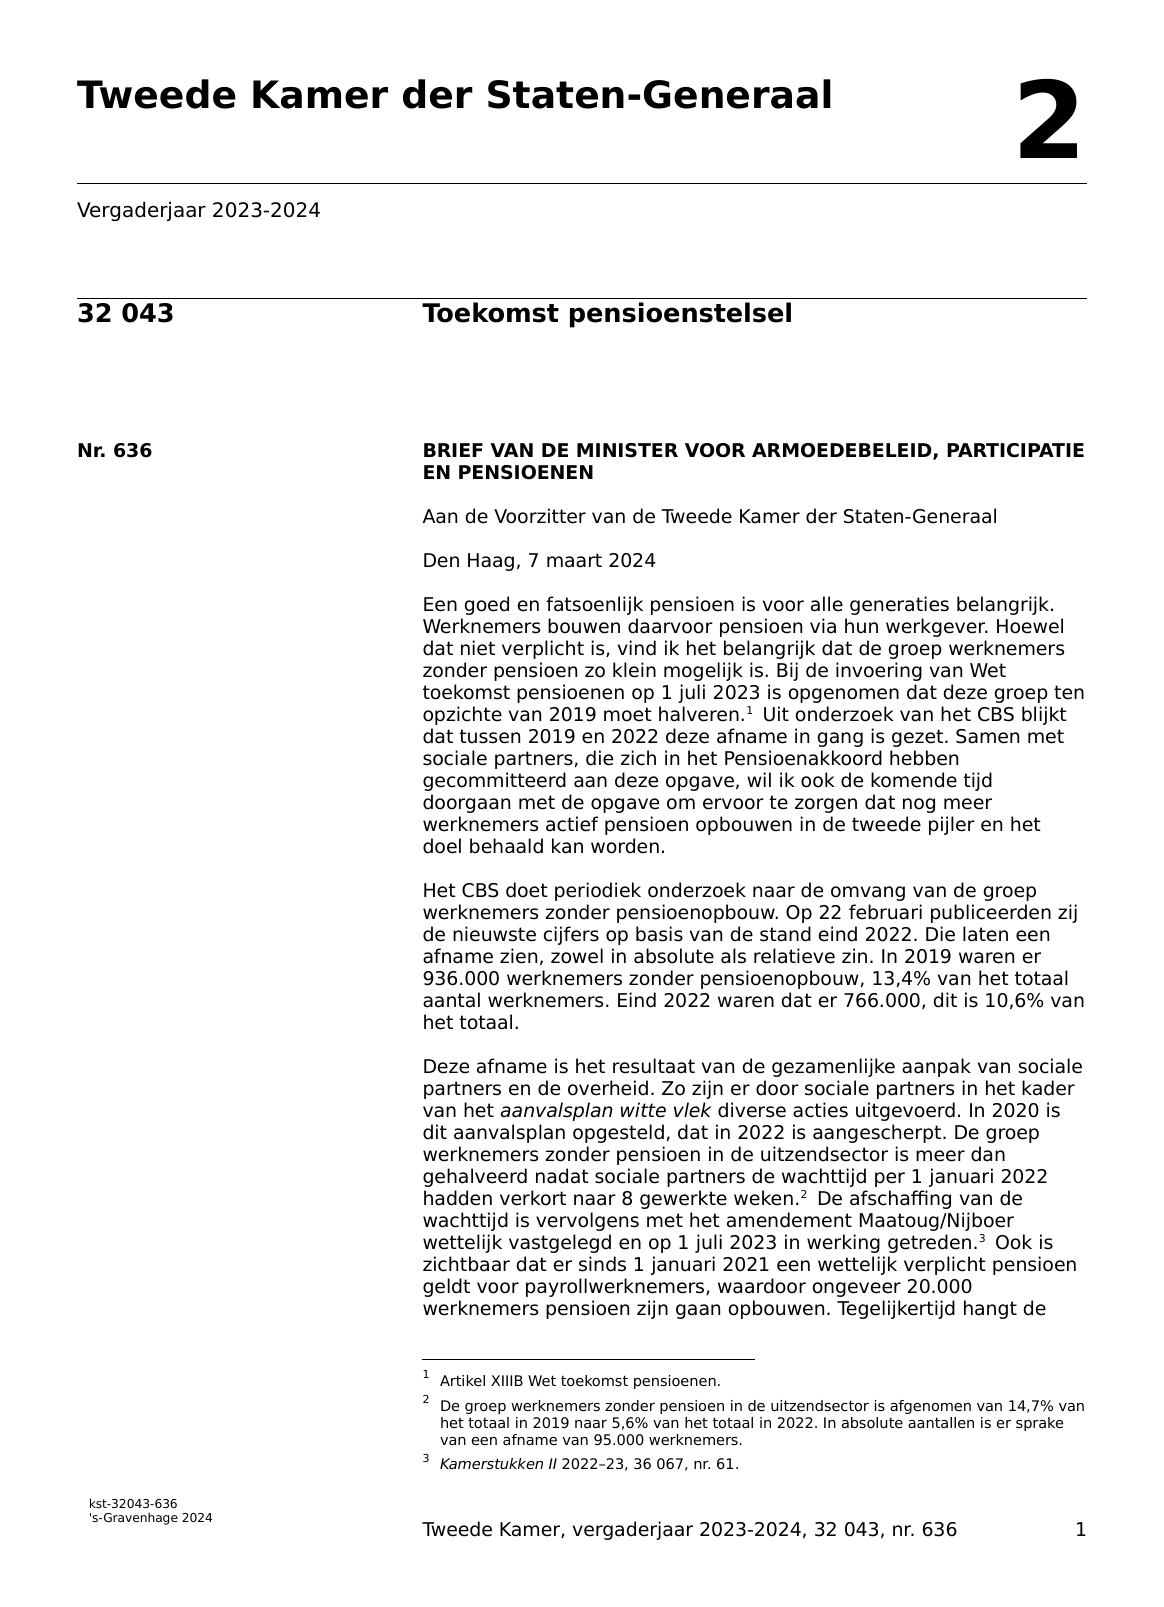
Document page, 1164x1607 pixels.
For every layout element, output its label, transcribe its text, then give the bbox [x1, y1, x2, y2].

table_header Tweede Kamer der Staten-Generaal [77, 59, 886, 183]
text kst-32043-636 [88, 1497, 323, 1511]
subtitle Nr. 636 BRIEF VAN DE MINISTER VOOR ARMOEDEBELEID, PARTICIPATIE EN PENSIOENEN [77, 440, 1087, 484]
text De groep werknemers zonder pensioen in de uitzendsector is afgenomen van 14,7% van het totaal in 2019 naar 5,6% van het totaal in 2022. In absolute aantallen is er sprake van een afname van 95.000 werknemers. [422, 1393, 1087, 1449]
text Aan de Voorzitter van de Tweede Kamer der Staten-Generaal [422, 506, 1087, 528]
text Deze afname is het resultaat van de gezamenlijke aanpak van sociale partners en de overheid. Zo zijn er door sociale partners in het kader van het aanvalsplan witte vlek diverse acties uitgevoerd. In 2020 is dit aanvalsplan opgesteld, dat in 2022 is aangescherpt. De groep werknemers zonder pensioen in de uitzendsector is meer dan gehalveerd nadat sociale partners de wachttijd per 1 januari 2022 hadden verkort naar 8 gewerkte weken. De afschaffing van de wachttijd is vervolgens met het amendement Maatoug/Nijboer wettelijk vastgelegd en op 1 juli 2023 in werking getreden. Ook is zichtbaar dat er sinds 1 januari 2021 een wettelijk verplicht pensioen geldt voor payrollwerknemers, waardoor ongeveer 20.000 werknemers pensioen zijn gaan opbouwen. Tegelijkertijd hangt de [422, 1056, 1087, 1320]
text Een goed en fatsoenlijk pensioen is voor alle generaties belangrijk. Werknemers bouwen daarvoor pensioen via hun werkgever. Hoewel dat niet verplicht is, vind ik het belangrijk dat de groep werknemers zonder pensioen zo klein mogelijk is. Bij de invoering van Wet toekomst pensioenen op 1 juli 2023 is opgenomen dat deze groep ten opzichte van 2019 moet halveren. Uit onderzoek van het CBS blijkt dat tussen 2019 en 2022 deze afname in gang is gezet. Samen met sociale partners, die zich in het Pensioenakkoord hebben gecommitteerd aan deze opgave, wil ik ook de komende tijd doorgaan met de opgave om ervoor te zorgen dat nog meer werknemers actief pensioen opbouwen in de tweede pijler en het doel behaald kan worden. [422, 594, 1087, 858]
table_cell Vergaderjaar 2023-2024 [77, 184, 1087, 298]
text 's-Gravenhage 2024 [88, 1511, 323, 1525]
text Den Haag, 7 maart 2024 [422, 550, 1087, 572]
text Artikel XIIIB Wet toekomst pensioenen. [422, 1368, 1087, 1391]
table_header 2 [886, 59, 1087, 183]
text Het CBS doet periodiek onderzoek naar de omvang van de groep werknemers zonder pensioenopbouw. Op 22 februari publiceerden zij de nieuwste cijfers op basis van de stand eind 2022. Die laten een afname zien, zowel in absolute als relatieve zin. In 2019 waren er 936.000 werknemers zonder pensioenopbouw, 13,4% van het totaal aantal werknemers. Eind 2022 waren dat er 766.000, dit is 10,6% van het totaal. [422, 880, 1087, 1034]
text Kamerstukken II 2022–23, 36 067, nr. 61. [422, 1452, 1087, 1474]
subtitle 32 043 Toekomst pensioenstelsel [77, 299, 1087, 329]
